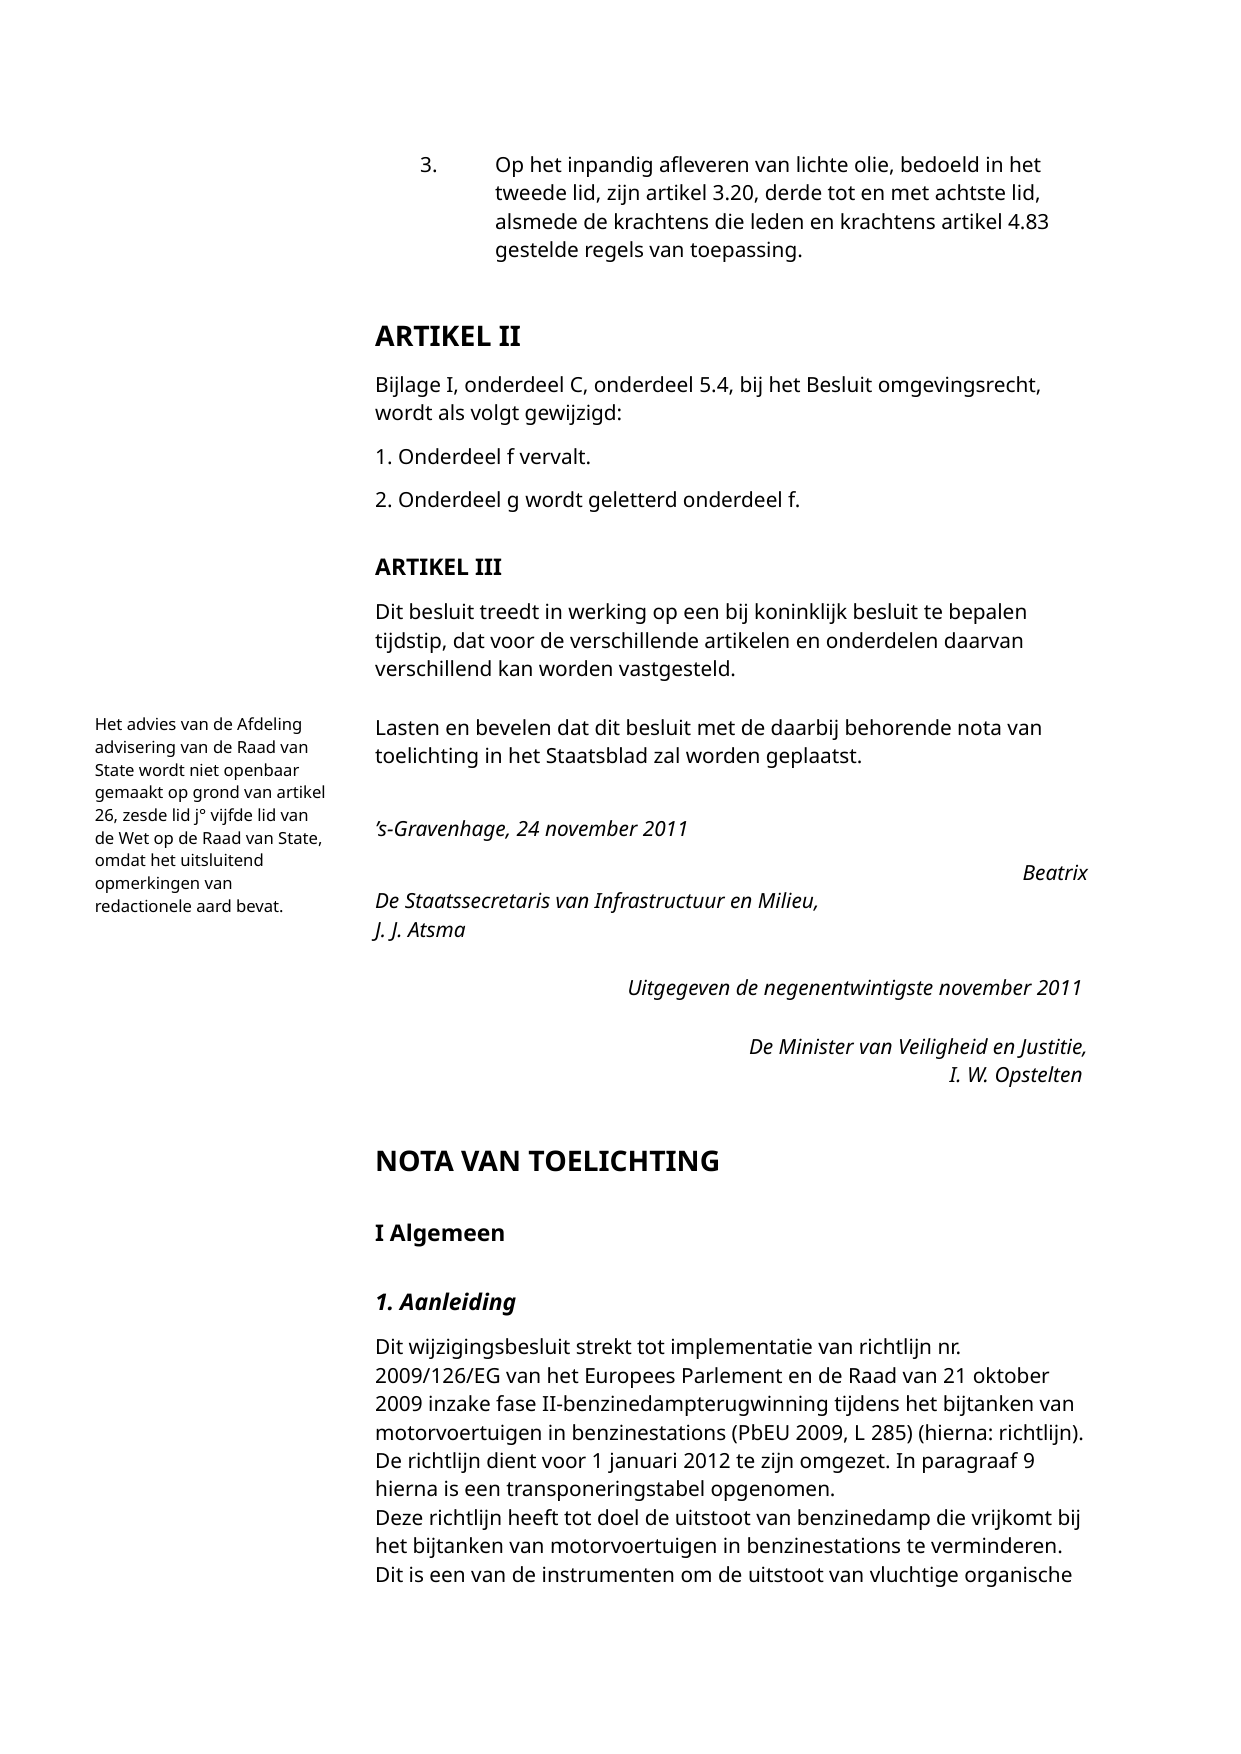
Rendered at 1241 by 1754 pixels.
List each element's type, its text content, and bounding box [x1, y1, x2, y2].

text Beatrix [375, 858, 1090, 886]
text De Staatssecretaris van Infrastructuur en Milieu, [375, 886, 1090, 915]
text Lasten en bevelen dat dit besluit met de daarbij behorende nota van toelichting in het Staatsblad zal worden geplaatst. [375, 713, 1090, 769]
text Dit wijzigingsbesluit strekt tot implementatie van richtlijn nr. 2009/126/EG van het Europees Parlement en de Raad van 21 oktober 2009 inzake fase II-benzinedampterugwinning tijdens het bijtanken van motorvoertuigen in benzinestations (PbEU 2009, L 285) (hierna: richtlijn). De richtlijn dient voor 1 januari 2012 te zijn omgezet. In paragraaf 9 hierna is een transponeringstabel opgenomen. [375, 1332, 1090, 1503]
text I. W. Opstelten [375, 1060, 1090, 1089]
text 2. Onderdeel g wordt geletterd onderdeel f. [375, 485, 1090, 514]
text Uitgegeven de negenentwintigste november 2011 [375, 973, 1090, 1002]
text ’s-Gravenhage, 24 november 2011 [375, 814, 1090, 843]
subtitle NOTA VAN TOELICHTING [375, 1141, 1090, 1180]
list Op het inpandig afleveren van lichte olie, bedoeld in het tweede lid, zijn artikel 3.20, derde tot en met achtste lid, alsmede de krachtens die leden en krachtens artikel 4.83 gestelde regels van toepassing. [420, 150, 1090, 264]
text Deze richtlijn heeft tot doel de uitstoot van benzinedamp die vrijkomt bij het bijtanken van motorvoertuigen in benzinestations te verminderen. Dit is een van de instrumenten om de uitstoot van vluchtige organische [375, 1503, 1090, 1588]
text Bijlage I, onderdeel C, onderdeel 5.4, bij het Besluit omgevingsrecht, wordt als volgt gewijzigd: [375, 370, 1090, 427]
subtitle ARTIKEL II [375, 316, 1090, 355]
text Dit besluit treedt in werking op een bij koninklijk besluit te bepalen tijdstip, dat voor de verschillende artikelen en onderdelen daarvan verschillend kan worden vastgesteld. [375, 597, 1090, 683]
subtitle ARTIKEL III [375, 551, 1090, 582]
text Het advies van de Afdeling advisering van de Raad van State wordt niet openbaar gemaakt op grond van artikel 26, zesde lid j° vijfde lid van de Wet op de Raad van State, omdat het uitsluitend opmerkingen van redactionele aard bevat. [94, 713, 328, 917]
text J. J. Atsma [375, 915, 1090, 943]
text 1. Onderdeel f vervalt. [375, 442, 1090, 470]
text De Minister van Veiligheid en Justitie, [375, 1032, 1090, 1060]
subtitle 1. Aanleiding [375, 1286, 1090, 1317]
subtitle I Algemeen [375, 1217, 1090, 1248]
